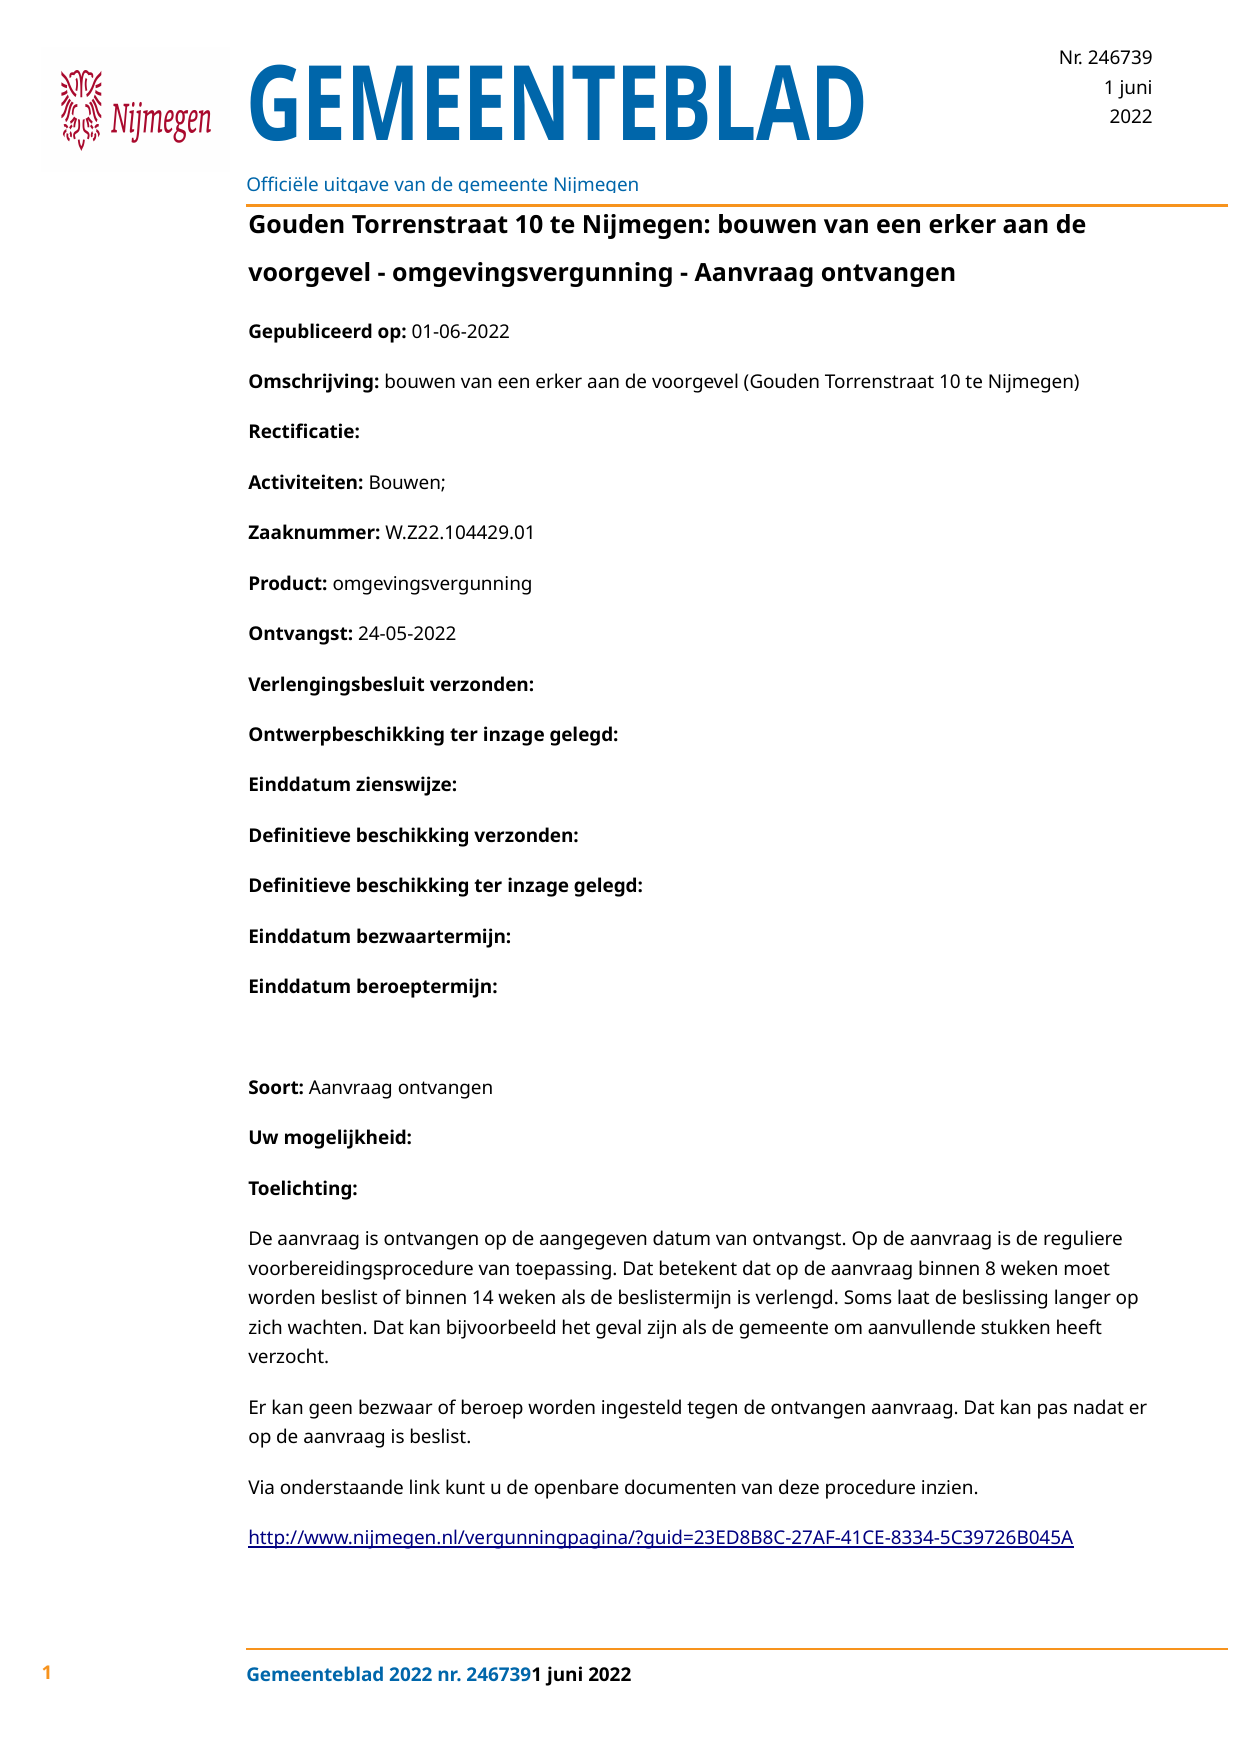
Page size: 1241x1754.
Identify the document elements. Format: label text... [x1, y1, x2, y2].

text Einddatum bezwaartermijn: [248, 923, 1152, 949]
text Activiteiten: Bouwen; [248, 469, 1152, 495]
text Toelichting: [248, 1175, 1152, 1201]
text Er kan geen bezwaar of beroep worden ingesteld tegen de ontvangen aanvraag. Dat kan pas nadat er op de aanvraag is beslist. [248, 1394, 1152, 1449]
text Definitieve beschikking verzonden: [248, 822, 1152, 848]
text Product: omgevingsvergunning [248, 570, 1152, 596]
text Ontwerpbeschikking ter inzage gelegd: [248, 721, 1152, 747]
text Uw mogelijkheid: [248, 1124, 1152, 1150]
text Definitieve beschikking ter inzage gelegd: [248, 872, 1152, 898]
text Zaaknummer: W.Z22.104429.01 [248, 519, 1152, 545]
text Via onderstaande link kunt u de openbare documenten van deze procedure inzien. [248, 1474, 1152, 1500]
text Einddatum beroeptermijn: [248, 973, 1152, 999]
text Verlengingsbesluit verzonden: [248, 671, 1152, 697]
text Gepubliceerd op: 01-06-2022 [248, 318, 1152, 344]
text Einddatum zienswijze: [248, 772, 1152, 797]
text Rectificatie: [248, 419, 1152, 444]
text Ontvangst: 24-05-2022 [248, 620, 1152, 646]
text http://www.nijmegen.nl/vergunningpagina/?guid=23ED8B8C-27AF-41CE-8334-5C39726B045A [248, 1524, 1152, 1550]
text Soort: Aanvraag ontvangen [248, 1074, 1152, 1100]
text Gouden Torrenstraat 10 te Nijmegen: bouwen van een erker aan de voorgevel - omgevingsvergunning - Aanvraag ontvangen [248, 207, 1152, 288]
text De aanvraag is ontvangen op de aangegeven datum van ontvangst. Op de aanvraag is de reguliere voorbereidingsprocedure van toepassing. Dat betekent dat op de aanvraag binnen 8 weken moet worden beslist of binnen 14 weken als de beslistermijn is verlengd. Soms laat de beslissing langer op zich wachten. Dat kan bijvoorbeeld het geval zijn als de gemeente om aanvullende stukken heeft verzocht. [248, 1225, 1152, 1369]
picture [41, 47, 231, 172]
text Omschrijving: bouwen van een erker aan de voorgevel (Gouden Torrenstraat 10 te Nijmegen) [248, 368, 1152, 394]
